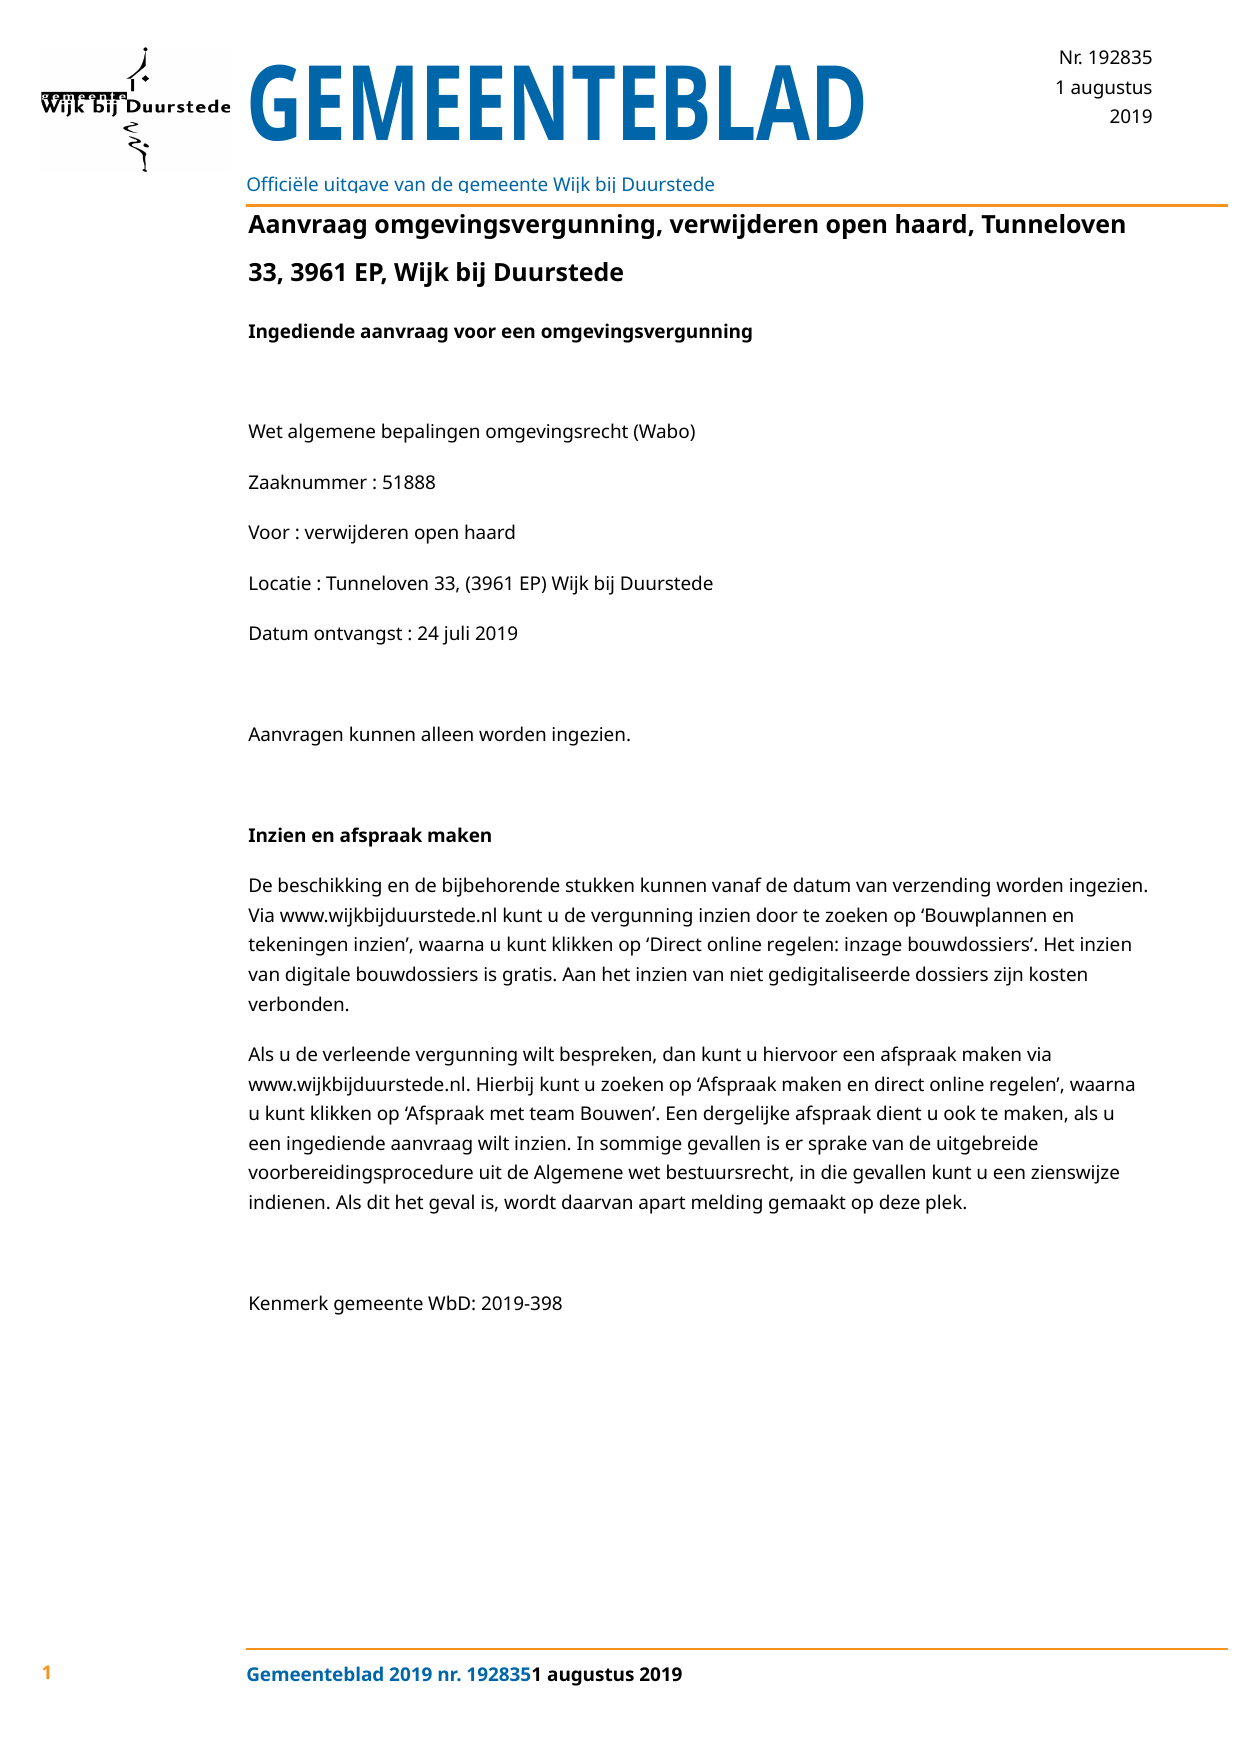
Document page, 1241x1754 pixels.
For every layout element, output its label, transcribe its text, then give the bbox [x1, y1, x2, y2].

text Locatie : Tunneloven 33, (3961 EP) Wijk bij Duurstede [248, 570, 1152, 596]
text Wet algemene bepalingen omgevingsrecht (Wabo) [248, 419, 1152, 444]
text Ingediende aanvraag voor een omgevingsvergunning [248, 318, 1152, 344]
text De beschikking en de bijbehorende stukken kunnen vanaf de datum van verzending worden ingezien. Via www.wijkbijduurstede.nl kunt u de vergunning inzien door te zoeken op ‘Bouwplannen en tekeningen inzien’, waarna u kunt klikken op ‘Direct online regelen: inzage bouwdossiers’. Het inzien van digitale bouwdossiers is gratis. Aan het inzien van niet gedigitaliseerde dossiers zijn kosten verbonden. [248, 872, 1152, 1017]
text Kenmerk gemeente WbD: 2019-398 [248, 1290, 1152, 1316]
text Inzien en afspraak maken [248, 822, 1152, 848]
text Zaaknummer : 51888 [248, 469, 1152, 495]
text Datum ontvangst : 24 juli 2019 [248, 620, 1152, 646]
picture [41, 47, 231, 172]
text Voor : verwijderen open haard [248, 519, 1152, 545]
text Als u de verleende vergunning wilt bespreken, dan kunt u hiervoor een afspraak maken via www.wijkbijduurstede.nl. Hierbij kunt u zoeken op ‘Afspraak maken en direct online regelen’, waarna u kunt klikken op ‘Afspraak met team Bouwen’. Een dergelijke afspraak dient u ook te maken, als u een ingediende aanvraag wilt inzien. In sommige gevallen is er sprake van de uitgebreide voorbereidingsprocedure uit de Algemene wet bestuursrecht, in die gevallen kunt u een zienswijze indienen. Als dit het geval is, wordt daarvan apart melding gemaakt op deze plek. [248, 1041, 1152, 1215]
text Aanvraag omgevingsvergunning, verwijderen open haard, Tunneloven 33, 3961 EP, Wijk bij Duurstede [248, 207, 1152, 288]
text Aanvragen kunnen alleen worden ingezien. [248, 721, 1152, 747]
